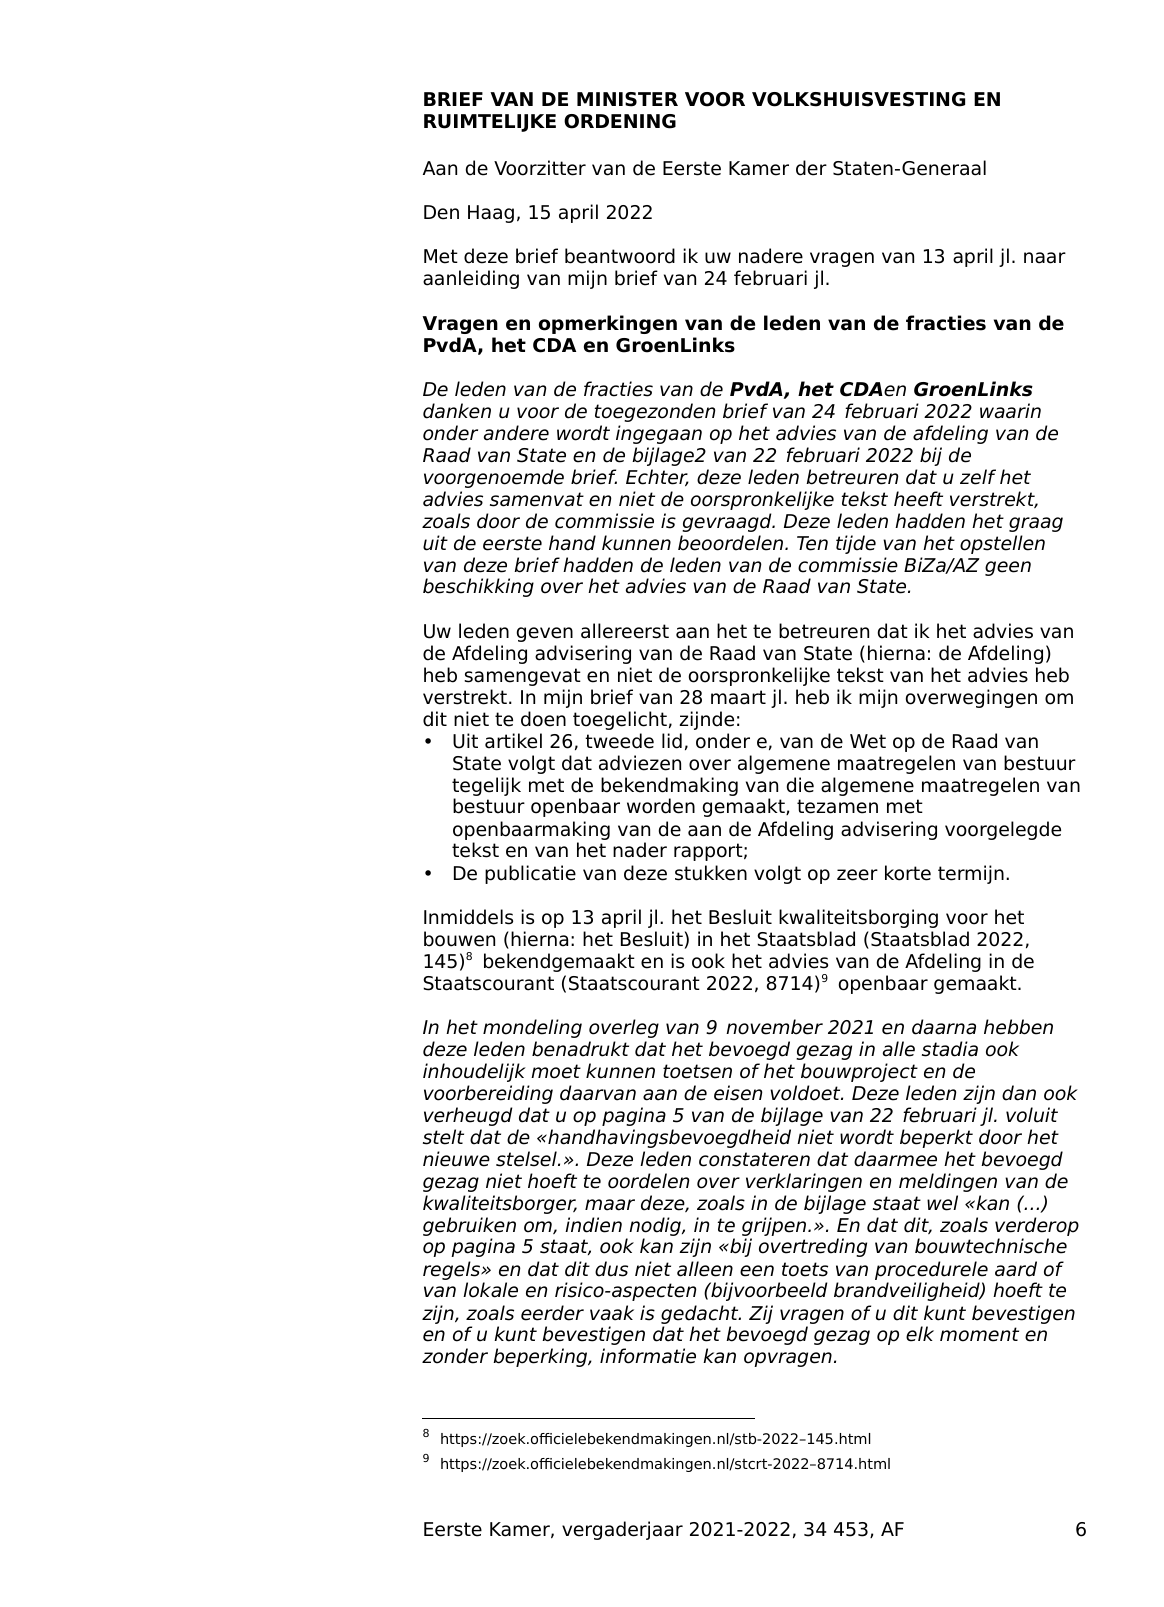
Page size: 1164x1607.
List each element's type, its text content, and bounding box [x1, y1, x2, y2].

text Met deze brief beantwoord ik uw nadere vragen van 13 april jl. naar aanleiding van mijn brief van 24 februari jl. [422, 246, 1087, 290]
text Uw leden geven allereerst aan het te betreuren dat ik het advies van de Afdeling advisering van de Raad van State (hierna: de Afdeling) heb samengevat en niet de oorspronkelijke tekst van het advies heb verstrekt. In mijn brief van 28 maart jl. heb ik mijn overwegingen om dit niet te doen toegelicht, zijnde: [422, 621, 1087, 731]
text Den Haag, 15 april 2022 [422, 202, 1087, 224]
text In het mondeling overleg van 9 november 2021 en daarna hebben deze leden benadrukt dat het bevoegd gezag in alle stadia ook inhoudelijk moet kunnen toetsen of het bouwproject en de voorbereiding daarvan aan de eisen voldoet. Deze leden zijn dan ook verheugd dat u op pagina 5 van de bijlage van 22 februari jl. voluit stelt dat de «handhavingsbevoegdheid niet wordt beperkt door het nieuwe stelsel.». Deze leden constateren dat daarmee het bevoegd gezag niet hoeft te oordelen over verklaringen en meldingen van de kwaliteitsborger, maar deze, zoals in de bijlage staat wel «kan (...) gebruiken om, indien nodig, in te grijpen.». En dat dit, zoals verderop op pagina 5 staat, ook kan zijn «bij overtreding van bouwtechnische regels» en dat dit dus niet alleen een toets van procedurele aard of van lokale en risico-aspecten (bijvoorbeeld brandveiligheid) hoeft te zijn, zoals eerder vaak is gedacht. Zij vragen of u dit kunt bevestigen en of u kunt bevestigen dat het bevoegd gezag op elk moment en zonder beperking, informatie kan opvragen. [422, 1017, 1087, 1368]
text https://zoek.officielebekendmakingen.nl/stcrt-2022–8714.html [422, 1452, 1087, 1474]
text https://zoek.officielebekendmakingen.nl/stb-2022–145.html [422, 1427, 1087, 1449]
subtitle BRIEF VAN DE MINISTER VOOR VOLKSHUISVESTING EN RUIMTELIJKE ORDENING [422, 89, 1087, 133]
subtitle Vragen en opmerkingen van de leden van de fracties van de PvdA, het CDA en GroenLinks [422, 312, 1087, 356]
text • De publicatie van deze stukken volgt op zeer korte termijn. [422, 862, 1087, 884]
text • Uit artikel 26, tweede lid, onder e, van de Wet op de Raad van State volgt dat adviezen over algemene maatregelen van bestuur tegelijk met de bekendmaking van die algemene maatregelen van bestuur openbaar worden gemaakt, tezamen met openbaarmaking van de aan de Afdeling advisering voorgelegde tekst en van het nader rapport; [422, 731, 1087, 862]
text Inmiddels is op 13 april jl. het Besluit kwaliteitsborging voor het bouwen (hierna: het Besluit) in het Staatsblad (Staatsblad 2022, 145) bekendgemaakt en is ook het advies van de Afdeling in de Staatscourant (Staatscourant 2022, 8714) openbaar gemaakt. [422, 907, 1087, 994]
text Aan de Voorzitter van de Eerste Kamer der Staten-Generaal [422, 158, 1087, 180]
text De leden van de fracties van de PvdA, het CDAen GroenLinks danken u voor de toegezonden brief van 24 februari 2022 waarin onder andere wordt ingegaan op het advies van de afdeling van de Raad van State en de bijlage2 van 22 februari 2022 bij de voorgenoemde brief. Echter, deze leden betreuren dat u zelf het advies samenvat en niet de oorspronkelijke tekst heeft verstrekt, zoals door de commissie is gevraagd. Deze leden hadden het graag uit de eerste hand kunnen beoordelen. Ten tijde van het opstellen van deze brief hadden de leden van de commissie BiZa/AZ geen beschikking over het advies van de Raad van State. [422, 379, 1087, 598]
